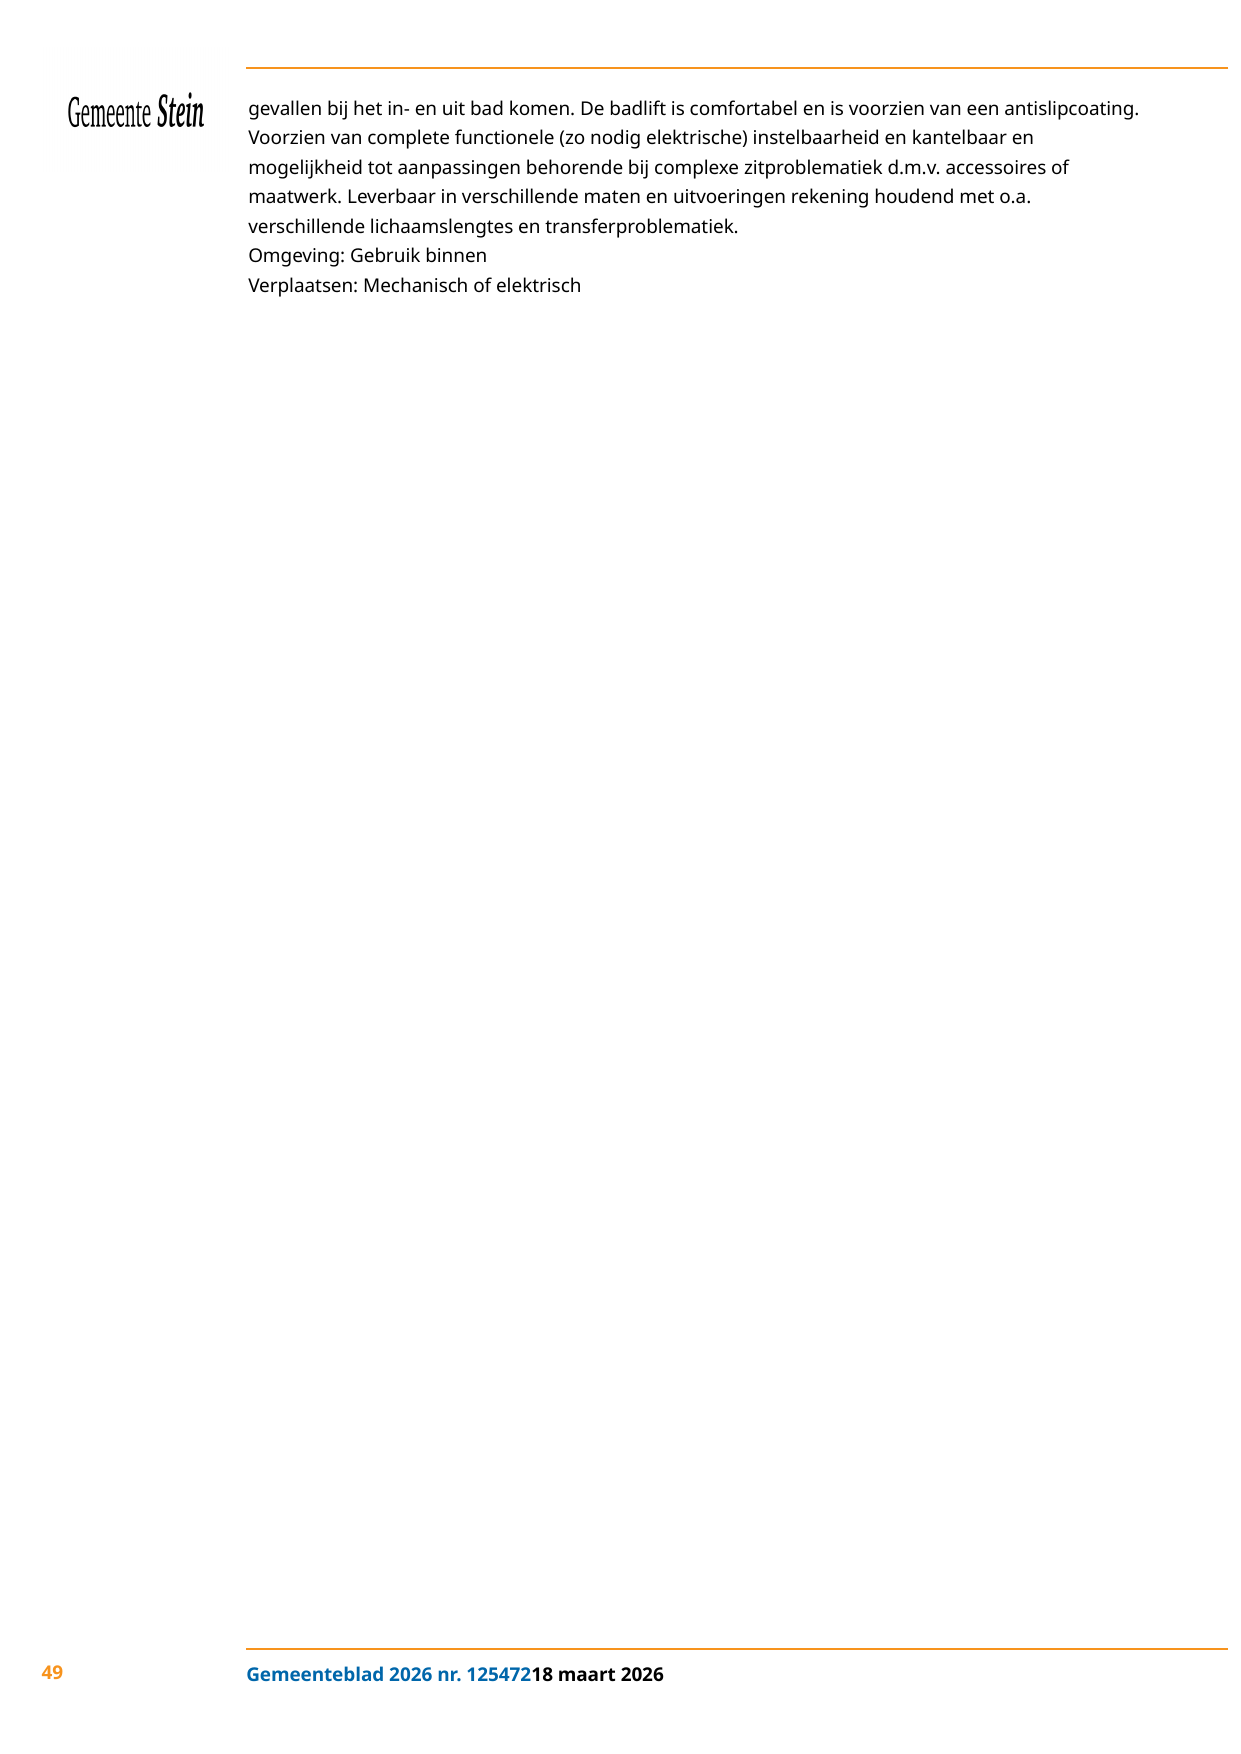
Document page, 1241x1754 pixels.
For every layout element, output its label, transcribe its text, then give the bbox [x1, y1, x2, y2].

picture [41, 47, 231, 172]
text gevallen bij het in- en uit bad komen. De badlift is comfortabel en is voorzien van een antislipcoating. Voorzien van complete functionele (zo nodig elektrische) instelbaarheid en kantelbaar en mogelijkheid tot aanpassingen behorende bij complexe zitproblematiek d.m.v. accessoires of maatwerk. Leverbaar in verschillende maten en uitvoeringen rekening houdend met o.a. verschillende lichaamslengtes en transferproblematiek. [248, 95, 1152, 239]
text Verplaatsen: Mechanisch of elektrisch [248, 272, 1152, 298]
text Omgeving: Gebruik binnen [248, 243, 1152, 268]
